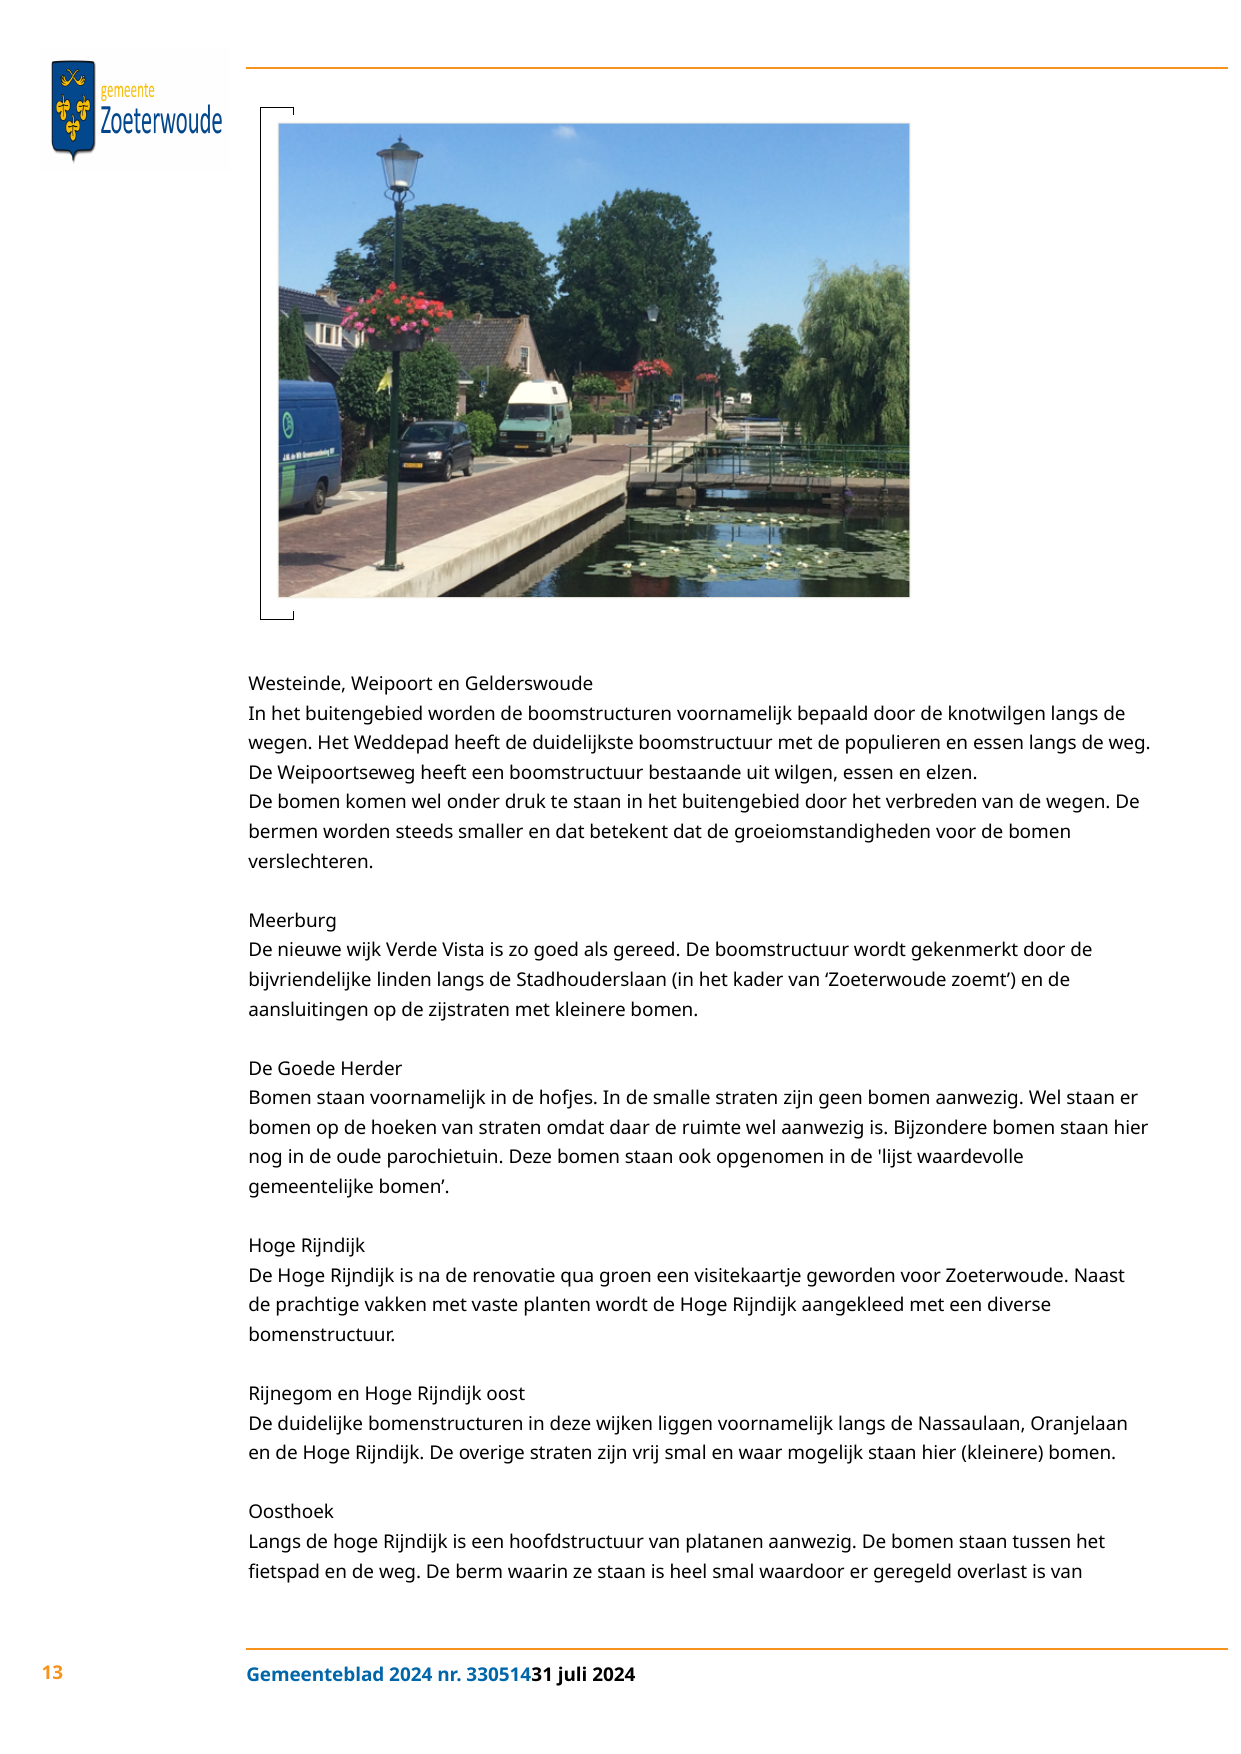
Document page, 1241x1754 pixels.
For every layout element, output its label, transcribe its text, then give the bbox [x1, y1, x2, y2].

text De Hoge Rijndijk is na de renovatie qua groen een visitekaartje geworden voor Zoeterwoude. Naast de prachtige vakken met vaste planten wordt de Hoge Rijndijk aangekleed met een diverse bomenstructuur. [248, 1262, 1152, 1347]
picture [268, 115, 918, 611]
text Rijnegom en Hoge Rijndijk oost [248, 1380, 1152, 1406]
text Meerburg [248, 907, 1152, 933]
text In het buitengebied worden de boomstructuren voornamelijk bepaald door de knotwilgen langs de wegen. Het Weddepad heeft de duidelijkste boomstructuur met de populieren en essen langs de weg. De Weipoortseweg heeft een boomstructuur bestaande uit wilgen, essen en elzen. [248, 700, 1152, 785]
text Langs de hoge Rijndijk is een hoofdstructuur van platanen aanwezig. De bomen staan tussen het fietspad en de weg. De berm waarin ze staan is heel smal waardoor er geregeld overlast is van [248, 1528, 1152, 1584]
text De Goede Herder [248, 1055, 1152, 1081]
picture [41, 47, 231, 172]
text Westeinde, Weipoort en Gelderswoude [248, 670, 1152, 696]
text Hoge Rijndijk [248, 1232, 1152, 1258]
text De bomen komen wel onder druk te staan in het buitengebied door het verbreden van de wegen. De bermen worden steeds smaller en dat betekent dat de groeiomstandigheden voor de bomen verslechteren. [248, 789, 1152, 874]
text De duidelijke bomenstructuren in deze wijken liggen voornamelijk langs de Nassaulaan, Oranjelaan en de Hoge Rijndijk. De overige straten zijn vrij smal en waar mogelijk staan hier (kleinere) bomen. [248, 1410, 1152, 1465]
text Bomen staan voornamelijk in de hofjes. In de smalle straten zijn geen bomen aanwezig. Wel staan er bomen op de hoeken van straten omdat daar de ruimte wel aanwezig is. Bijzondere bomen staan hier nog in de oude parochietuin. Deze bomen staan ook opgenomen in de 'lijst waardevolle gemeentelijke bomen’. [248, 1084, 1152, 1199]
text Oosthoek [248, 1499, 1152, 1524]
text De nieuwe wijk Verde Vista is zo goed als gereed. De boomstructuur wordt gekenmerkt door de bijvriendelijke linden langs de Stadhouderslaan (in het kader van ‘Zoeterwoude zoemt’) en de aansluitingen op de zijstraten met kleinere bomen. [248, 937, 1152, 1022]
